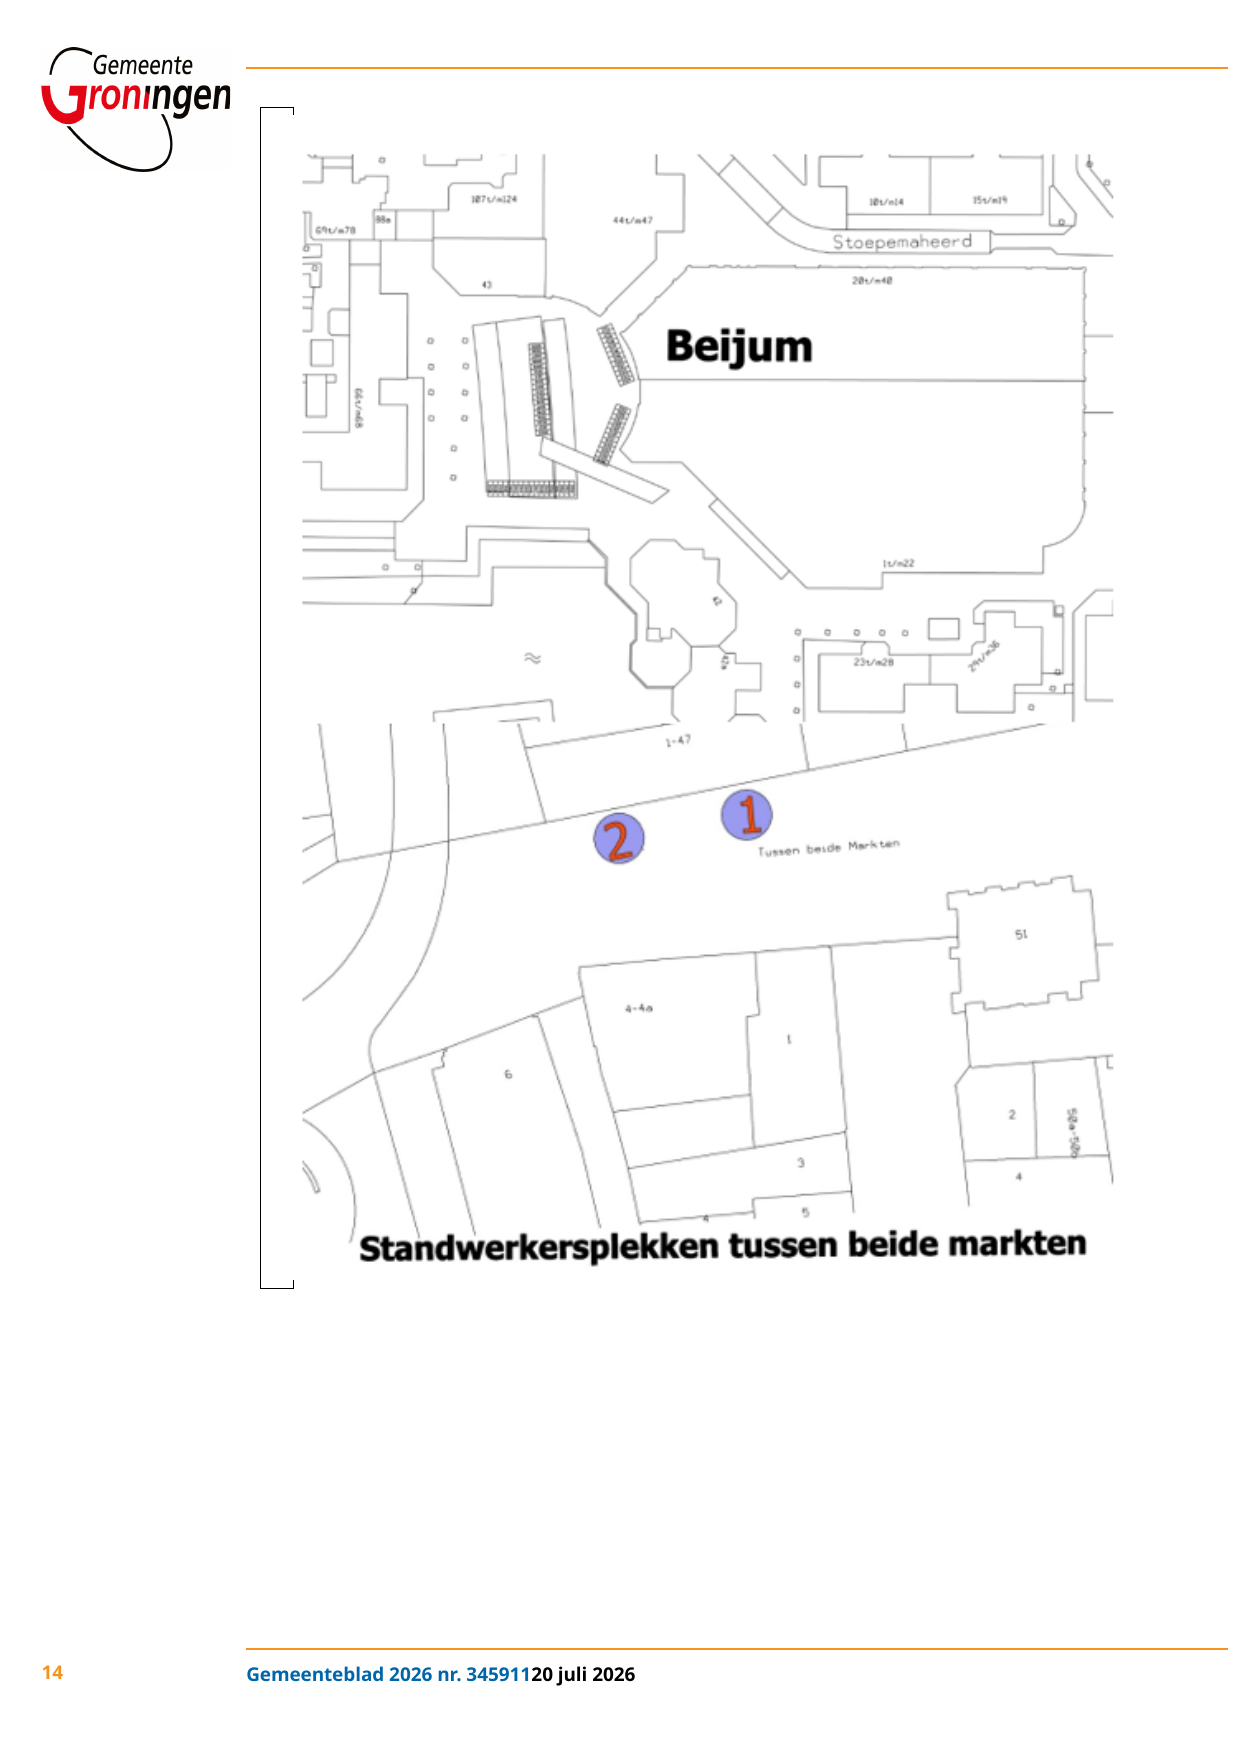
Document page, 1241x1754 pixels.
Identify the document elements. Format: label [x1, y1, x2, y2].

picture [268, 115, 1173, 1280]
picture [41, 47, 231, 172]
